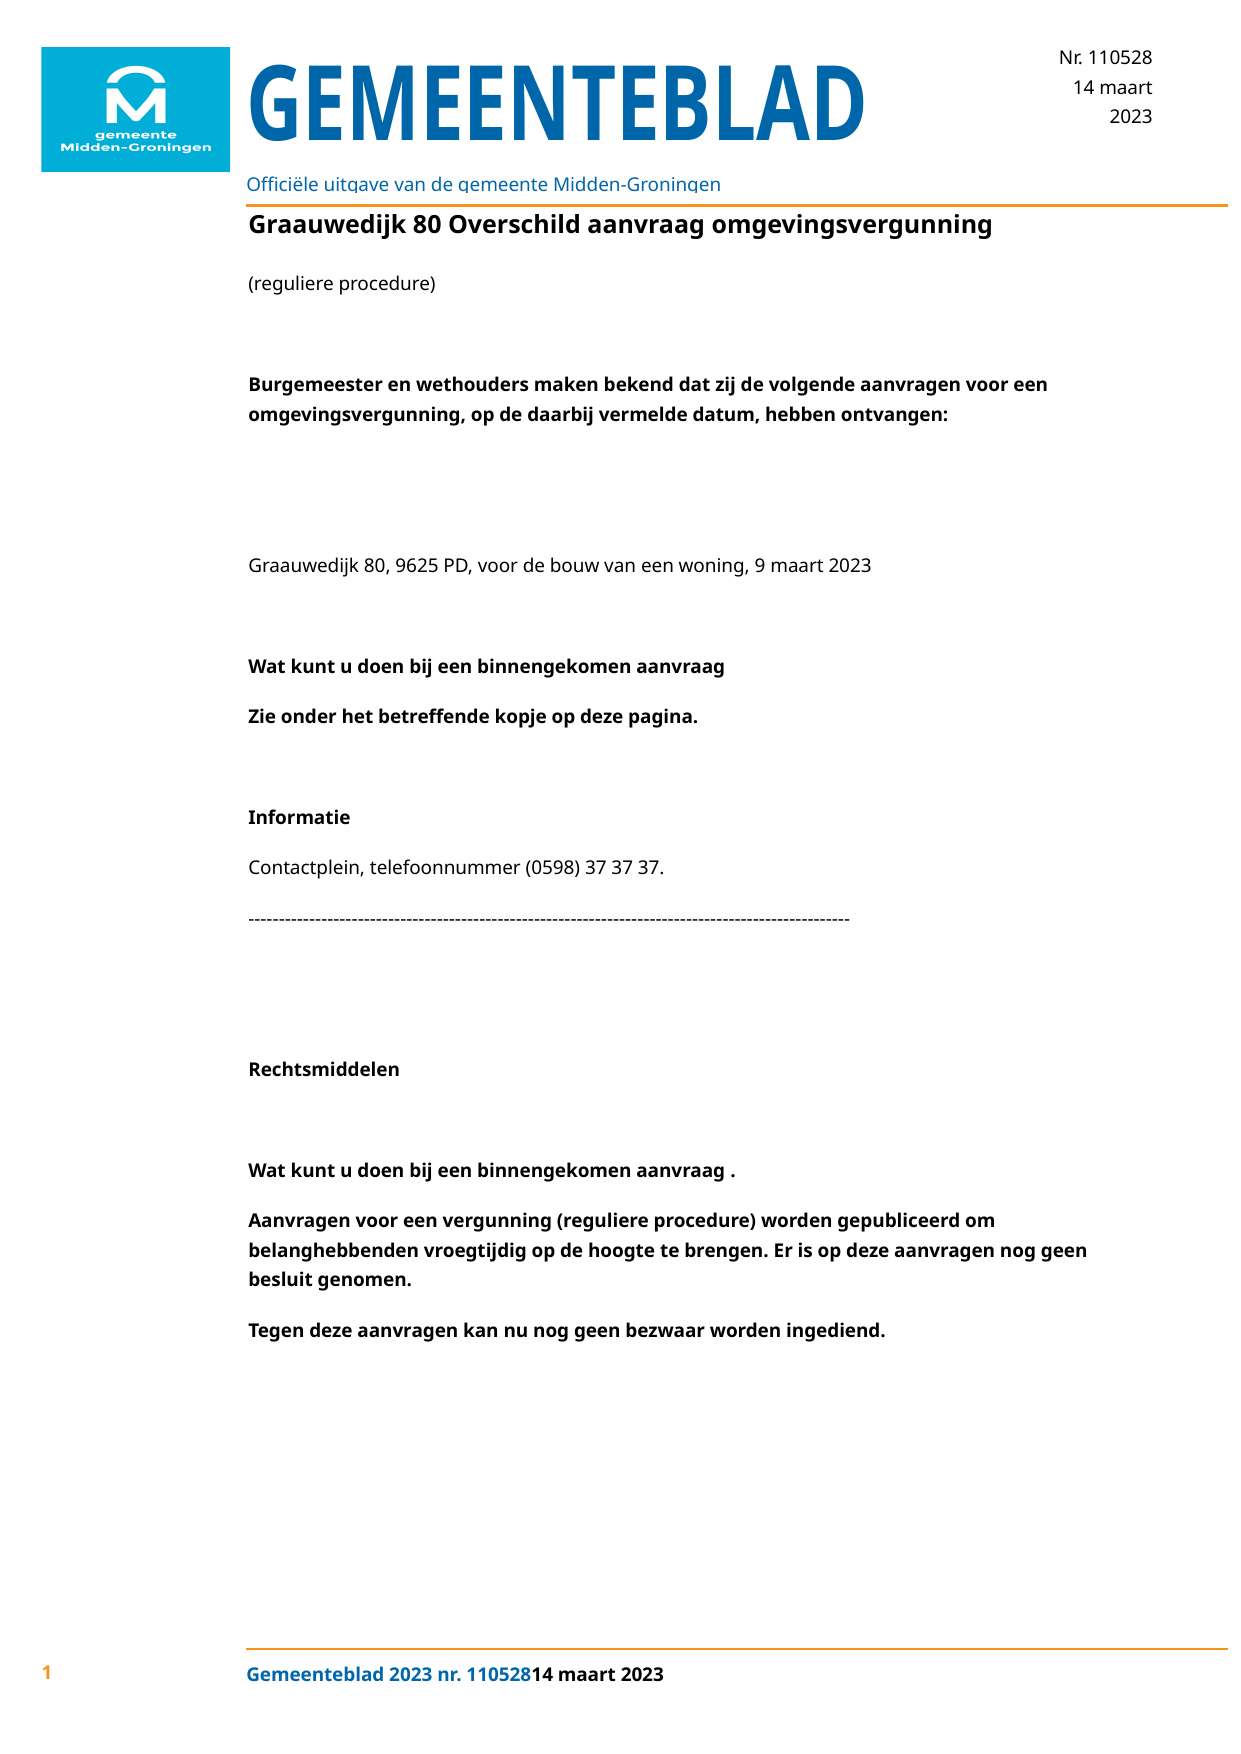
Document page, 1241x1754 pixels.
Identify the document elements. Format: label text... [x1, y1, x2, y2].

picture [107, 89, 165, 122]
text Burgemeester en wethouders maken bekend dat zij de volgende aanvragen voor een omgevingsvergunning, op de daarbij vermelde datum, hebben ontvangen: [248, 371, 1152, 426]
picture [184, 146, 190, 153]
text (reguliere procedure) [248, 270, 1152, 296]
text Wat kunt u doen bij een binnengekomen aanvraag . [248, 1157, 1152, 1183]
text Contactplein, telefoonnummer (0598) 37 37 37. [248, 854, 1152, 880]
text Rechtsmiddelen [248, 1056, 1152, 1082]
text Tegen deze aanvragen kan nu nog geen bezwaar worden ingediend. [248, 1317, 1152, 1343]
text Graauwedijk 80, 9625 PD, voor de bouw van een woning, 9 maart 2023 [248, 552, 1152, 578]
text Wat kunt u doen bij een binnengekomen aanvraag [248, 653, 1152, 678]
text Aanvragen voor een vergunning (reguliere procedure) worden gepubliceerd om belanghebbenden vroegtijdig op de hoogte te brengen. Er is op deze aanvragen nog geen besluit genomen. [248, 1207, 1152, 1292]
picture [108, 66, 164, 82]
text Zie onder het betreffende kopje op deze pagina. [248, 703, 1152, 729]
text --------------------------------------------------------------------------------------------------- [248, 905, 1152, 931]
text Informatie [248, 804, 1152, 830]
text Graauwedijk 80 Overschild aanvraag omgevingsvergunning [248, 207, 1152, 241]
